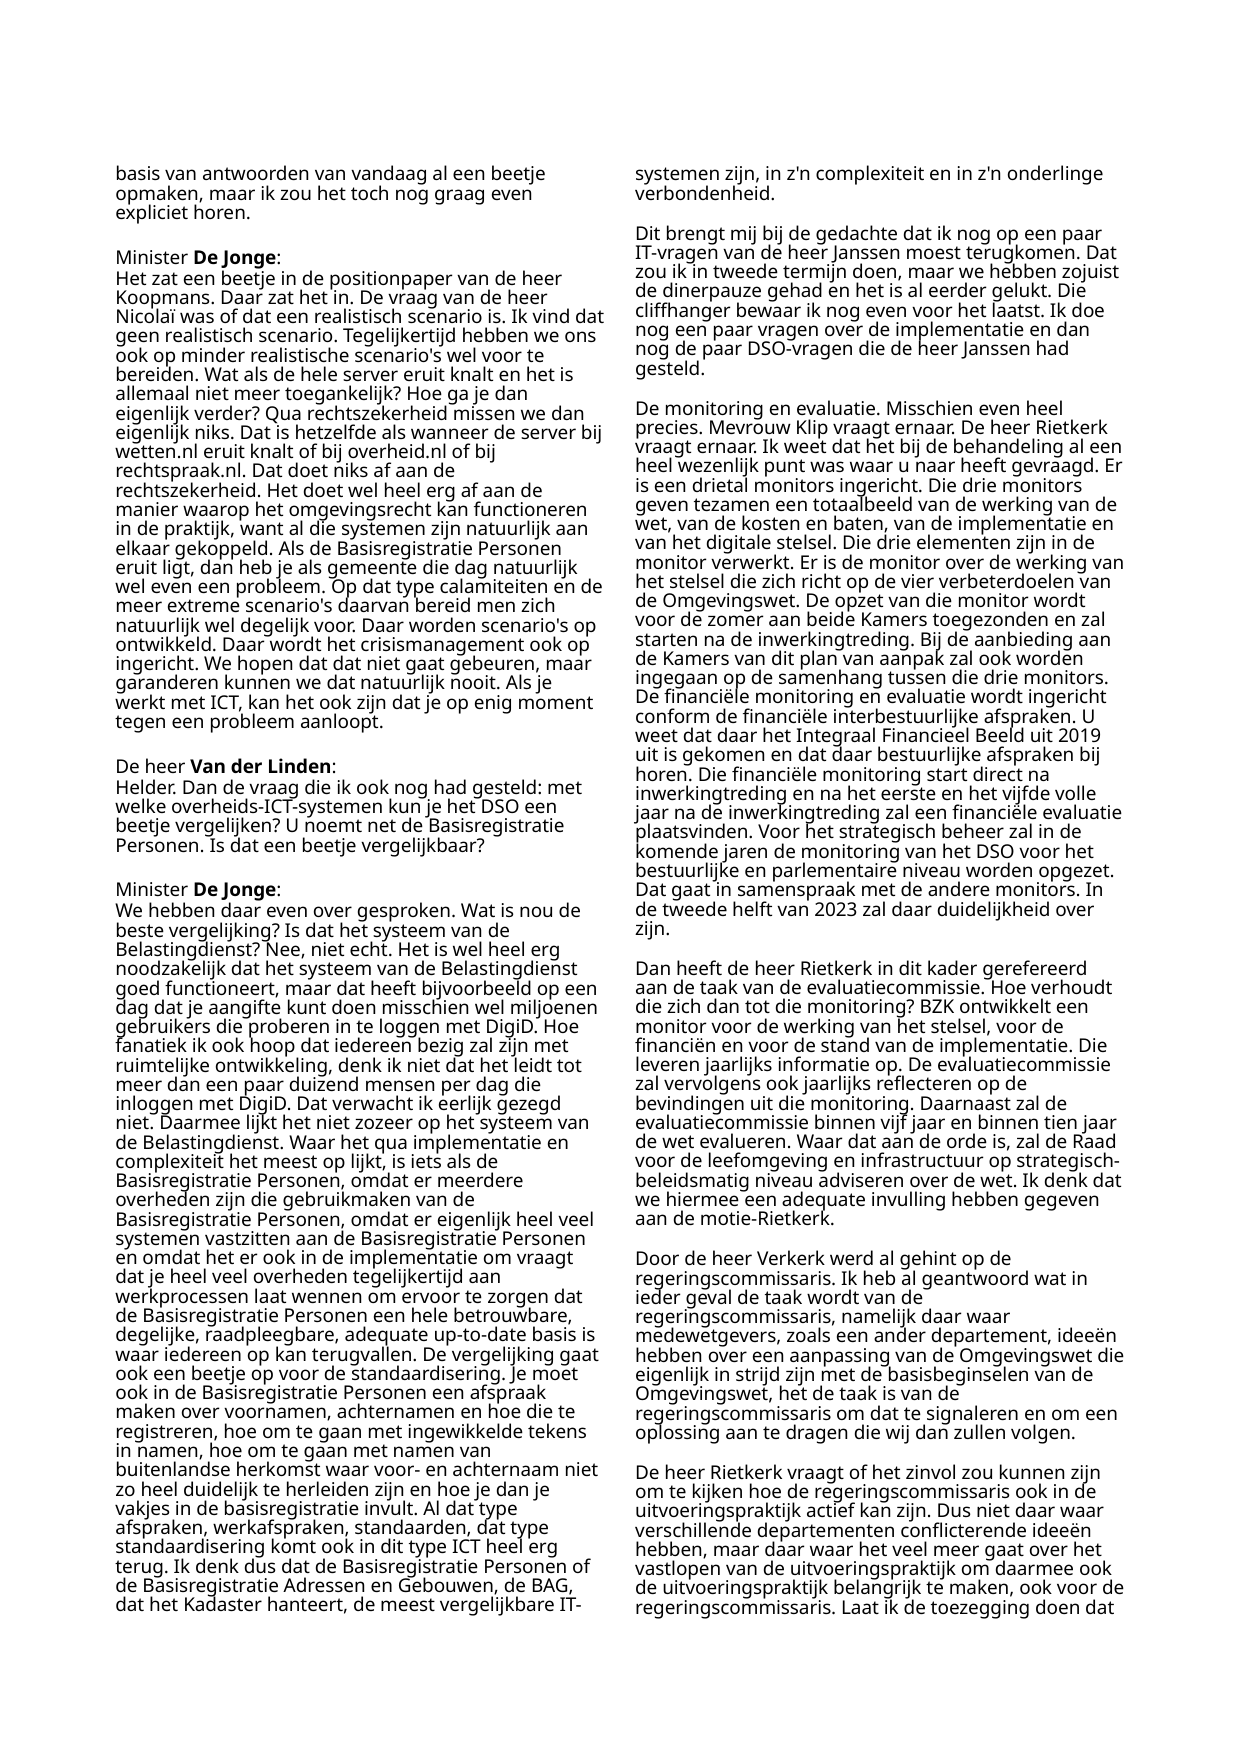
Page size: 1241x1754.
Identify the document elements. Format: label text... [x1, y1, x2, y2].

text Dit brengt mij bij de gedachte dat ik nog op een paar IT-vragen van de heer Janssen moest terugkomen. Dat zou ik in tweede termijn doen, maar we hebben zojuist de dinerpauze gehad en het is al eerder gelukt. Die cliffhanger bewaar ik nog even voor het laatst. Ik doe nog een paar vragen over de implementatie en dan nog de paar DSO-vragen die de heer Janssen had gesteld. [635, 224, 1125, 379]
text systemen zijn, in z'n complexiteit en in z'n onderlinge verbondenheid. [635, 165, 1125, 204]
text We hebben daar even over gesproken. Wat is nou de beste vergelijking? Is dat het systeem van de Belastingdienst? Nee, niet echt. Het is wel heel erg noodzakelijk dat het systeem van de Belastingdienst goed functioneert, maar dat heeft bijvoorbeeld op een dag dat je aangifte kunt doen misschien wel miljoenen gebruikers die proberen in te loggen met DigiD. Hoe fanatiek ik ook hoop dat iedereen bezig zal zijn met ruimtelijke ontwikkeling, denk ik niet dat het leidt tot meer dan een paar duizend mensen per dag die inloggen met DigiD. Dat verwacht ik eerlijk gezegd niet. Daarmee lijkt het niet zozeer op het systeem van de Belastingdienst. Waar het qua implementatie en complexiteit het meest op lijkt, is iets als de Basisregistratie Personen, omdat er meerdere overheden zijn die gebruikmaken van de Basisregistratie Personen, omdat er eigenlijk heel veel systemen vastzitten aan de Basisregistratie Personen en omdat het er ook in de implementatie om vraagt dat je heel veel overheden tegelijkertijd aan werkprocessen laat wennen om ervoor te zorgen dat de Basisregistratie Personen een hele betrouwbare, degelijke, raadpleegbare, adequate up-to-date basis is waar iedereen op kan terugvallen. De vergelijking gaat ook een beetje op voor de standaardisering. Je moet ook in de Basisregistratie Personen een afspraak maken over voornamen, achternamen en hoe die te registreren, hoe om te gaan met ingewikkelde tekens in namen, hoe om te gaan met namen van buitenlandse herkomst waar voor- en achternaam niet zo heel duidelijk te herleiden zijn en hoe je dan je vakjes in de basisregistratie invult. Al dat type afspraken, werkafspraken, standaarden, dat type standaardisering komt ook in dit type ICT heel erg terug. Ik denk dus dat de Basisregistratie Personen of de Basisregistratie Adressen en Gebouwen, de BAG, dat het Kadaster hanteert, de meest vergelijkbare IT- [115, 902, 605, 1615]
text Minister De Jonge: [115, 244, 605, 270]
text Minister De Jonge: [115, 877, 605, 902]
text Helder. Dan de vraag die ik ook nog had gesteld: met welke overheids-ICT-systemen kun je het DSO een beetje vergelijken? U noemt net de Basisregistratie Personen. Is dat een beetje vergelijkbaar? [115, 779, 605, 856]
text Dan heeft de heer Rietkerk in dit kader gerefereerd aan de taak van de evaluatiecommissie. Hoe verhoudt die zich dan tot die monitoring? BZK ontwikkelt een monitor voor de werking van het stelsel, voor de financiën en voor de stand van de implementatie. Die leveren jaarlijks informatie op. De evaluatiecommissie zal vervolgens ook jaarlijks reflecteren op de bevindingen uit die monitoring. Daarnaast zal de evaluatiecommissie binnen vijf jaar en binnen tien jaar de wet evalueren. Waar dat aan de orde is, zal de Raad voor de leefomgeving en infrastructuur op strategisch-beleidsmatig niveau adviseren over de wet. Ik denk dat we hiermee een adequate invulling hebben gegeven aan de motie-Rietkerk. [635, 960, 1125, 1229]
text De heer Van der Linden: [115, 753, 605, 779]
text basis van antwoorden van vandaag al een beetje opmaken, maar ik zou het toch nog graag even expliciet horen. [115, 165, 605, 223]
text De heer Rietkerk vraagt of het zinvol zou kunnen zijn om te kijken hoe de regeringscommissaris ook in de uitvoeringspraktijk actief kan zijn. Dus niet daar waar verschillende departementen conflicterende ideeën hebben, maar daar waar het veel meer gaat over het vastlopen van de uitvoeringspraktijk om daarmee ook de uitvoeringspraktijk belangrijk te maken, ook voor de regeringscommissaris. Laat ik de toezegging doen dat [635, 1464, 1125, 1618]
text Door de heer Verkerk werd al gehint op de regeringscommissaris. Ik heb al geantwoord wat in ieder geval de taak wordt van de regeringscommissaris, namelijk daar waar medewetgevers, zoals een ander departement, ideeën hebben over een aanpassing van de Omgevingswet die eigenlijk in strijd zijn met de basisbeginselen van de Omgevingswet, het de taak is van de regeringscommissaris om dat te signaleren en om een oplossing aan te dragen die wij dan zullen volgen. [635, 1250, 1125, 1443]
text De monitoring en evaluatie. Misschien even heel precies. Mevrouw Klip vraagt ernaar. De heer Rietkerk vraagt ernaar. Ik weet dat het bij de behandeling al een heel wezenlijk punt was waar u naar heeft gevraagd. Er is een drietal monitors ingericht. Die drie monitors geven tezamen een totaalbeeld van de werking van de wet, van de kosten en baten, van de implementatie en van het digitale stelsel. Die drie elementen zijn in de monitor verwerkt. Er is de monitor over de werking van het stelsel die zich richt op de vier verbeterdoelen van de Omgevingswet. De opzet van die monitor wordt voor de zomer aan beide Kamers toegezonden en zal starten na de inwerkingtreding. Bij de aanbieding aan de Kamers van dit plan van aanpak zal ook worden ingegaan op de samenhang tussen die drie monitors. De financiële monitoring en evaluatie wordt ingericht conform de financiële interbestuurlijke afspraken. U weet dat daar het Integraal Financieel Beeld uit 2019 uit is gekomen en dat daar bestuurlijke afspraken bij horen. Die financiële monitoring start direct na inwerkingtreding en na het eerste en het vijfde volle jaar na de inwerkingtreding zal een financiële evaluatie plaatsvinden. Voor het strategisch beheer zal in de komende jaren de monitoring van het DSO voor het bestuurlijke en parlementaire niveau worden opgezet. Dat gaat in samenspraak met de andere monitors. In de tweede helft van 2023 zal daar duidelijkheid over zijn. [635, 399, 1125, 939]
text Het zat een beetje in de positionpaper van de heer Koopmans. Daar zat het in. De vraag van de heer Nicolaï was of dat een realistisch scenario is. Ik vind dat geen realistisch scenario. Tegelijkertijd hebben we ons ook op minder realistische scenario's wel voor te bereiden. Wat als de hele server eruit knalt en het is allemaal niet meer toegankelijk? Hoe ga je dan eigenlijk verder? Qua rechtszekerheid missen we dan eigenlijk niks. Dat is hetzelfde als wanneer de server bij wetten.nl eruit knalt of bij overheid.nl of bij rechtspraak.nl. Dat doet niks af aan de rechtszekerheid. Het doet wel heel erg af aan de manier waarop het omgevingsrecht kan functioneren in de praktijk, want al die systemen zijn natuurlijk aan elkaar gekoppeld. Als de Basisregistratie Personen eruit ligt, dan heb je als gemeente die dag natuurlijk wel even een probleem. Op dat type calamiteiten en de meer extreme scenario's daarvan bereid men zich natuurlijk wel degelijk voor. Daar worden scenario's op ontwikkeld. Daar wordt het crisismanagement ook op ingericht. We hopen dat dat niet gaat gebeuren, maar garanderen kunnen we dat natuurlijk nooit. Als je werkt met ICT, kan het ook zijn dat je op enig moment tegen een probleem aanloopt. [115, 270, 605, 732]
